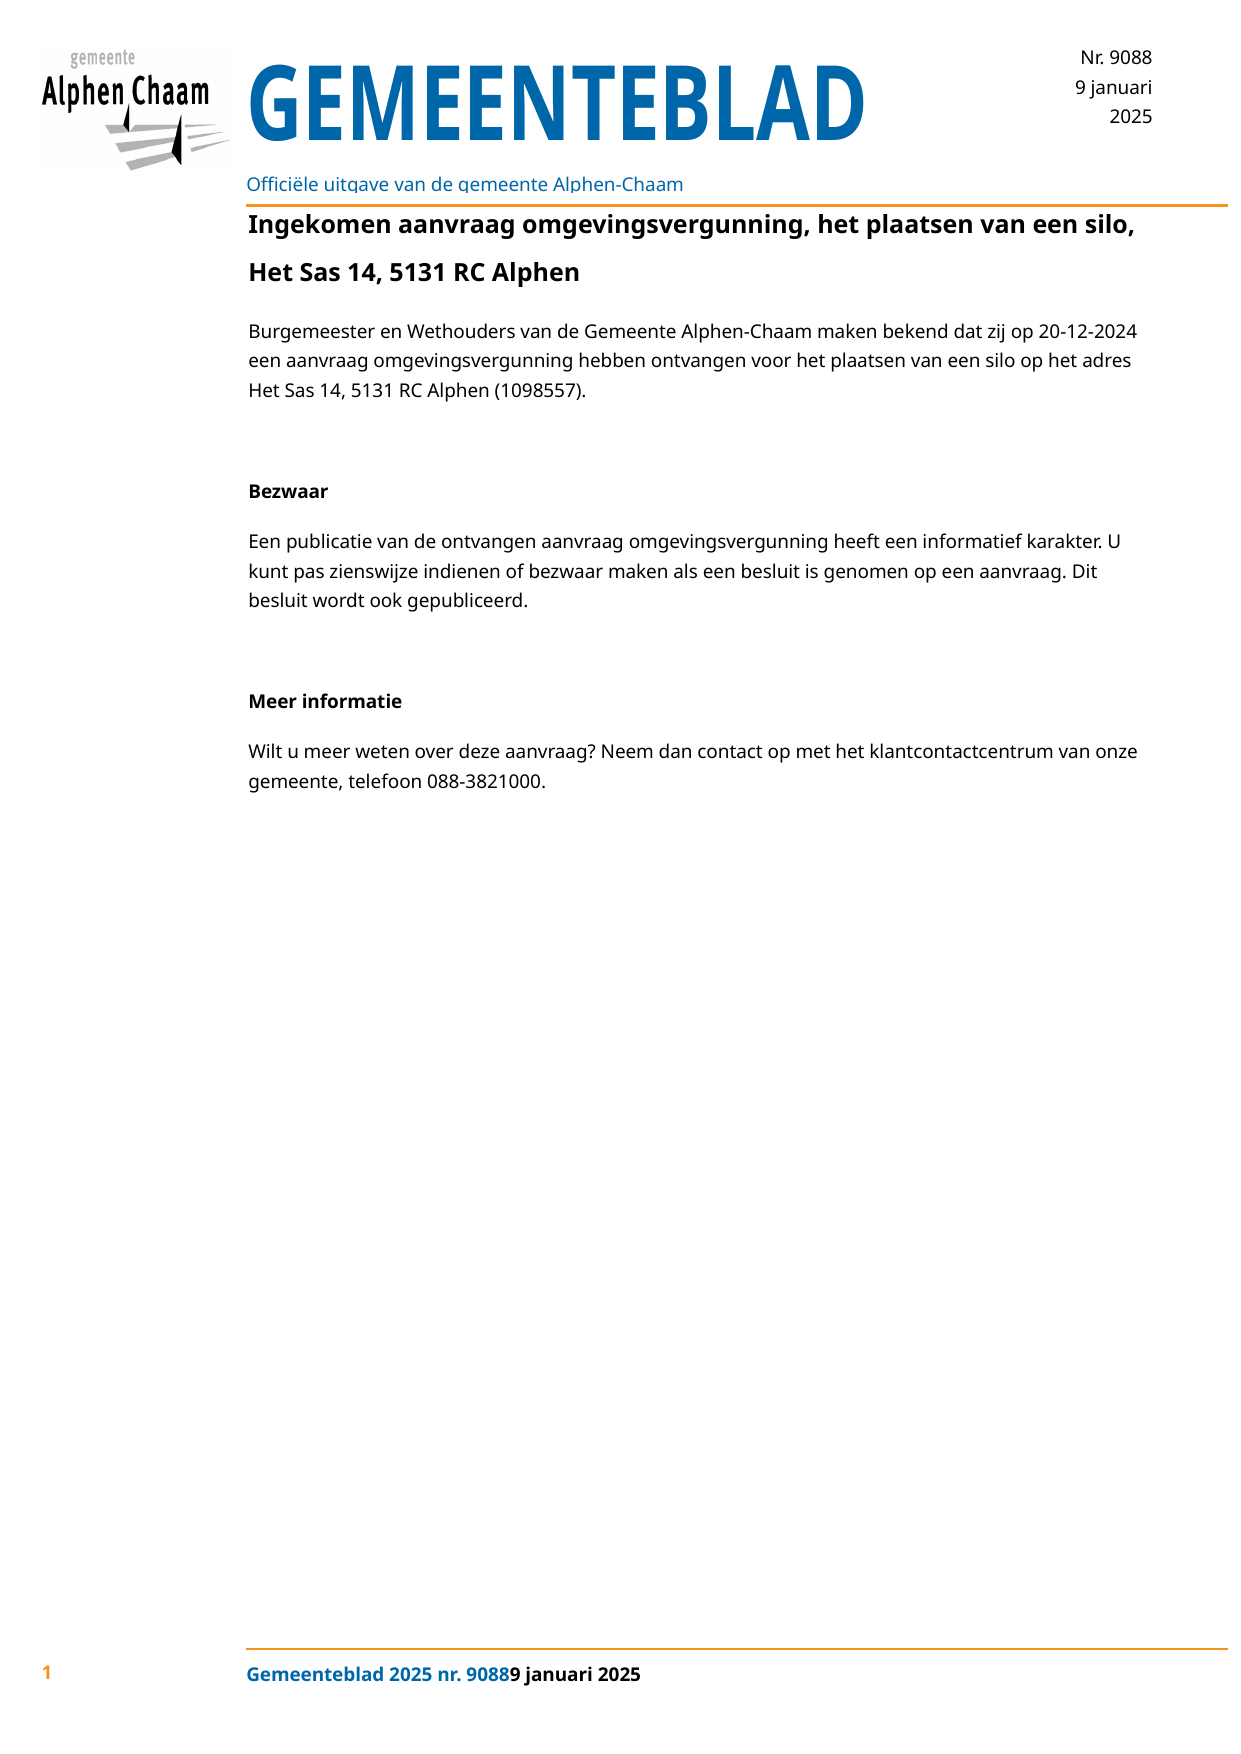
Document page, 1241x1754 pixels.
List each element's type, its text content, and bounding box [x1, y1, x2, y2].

text Burgemeester en Wethouders van de Gemeente Alphen-Chaam maken bekend dat zij op 20-12-2024 een aanvraag omgevingsvergunning hebben ontvangen voor het plaatsen van een silo op het adres Het Sas 14, 5131 RC Alphen (1098557). [248, 318, 1152, 403]
picture [41, 47, 231, 172]
text Wilt u meer weten over deze aanvraag? Neem dan contact op met het klantcontactcentrum van onze gemeente, telefoon 088-3821000. [248, 739, 1152, 794]
text Een publicatie van de ontvangen aanvraag omgevingsvergunning heeft een informatief karakter. U kunt pas zienswijze indienen of bezwaar maken als een besluit is genomen op een aanvraag. Dit besluit wordt ook gepubliceerd. [248, 528, 1152, 613]
text Ingekomen aanvraag omgevingsvergunning, het plaatsen van een silo, Het Sas 14, 5131 RC Alphen [248, 207, 1152, 288]
text Meer informatie [248, 688, 1152, 714]
text Bezwaar [248, 478, 1152, 504]
